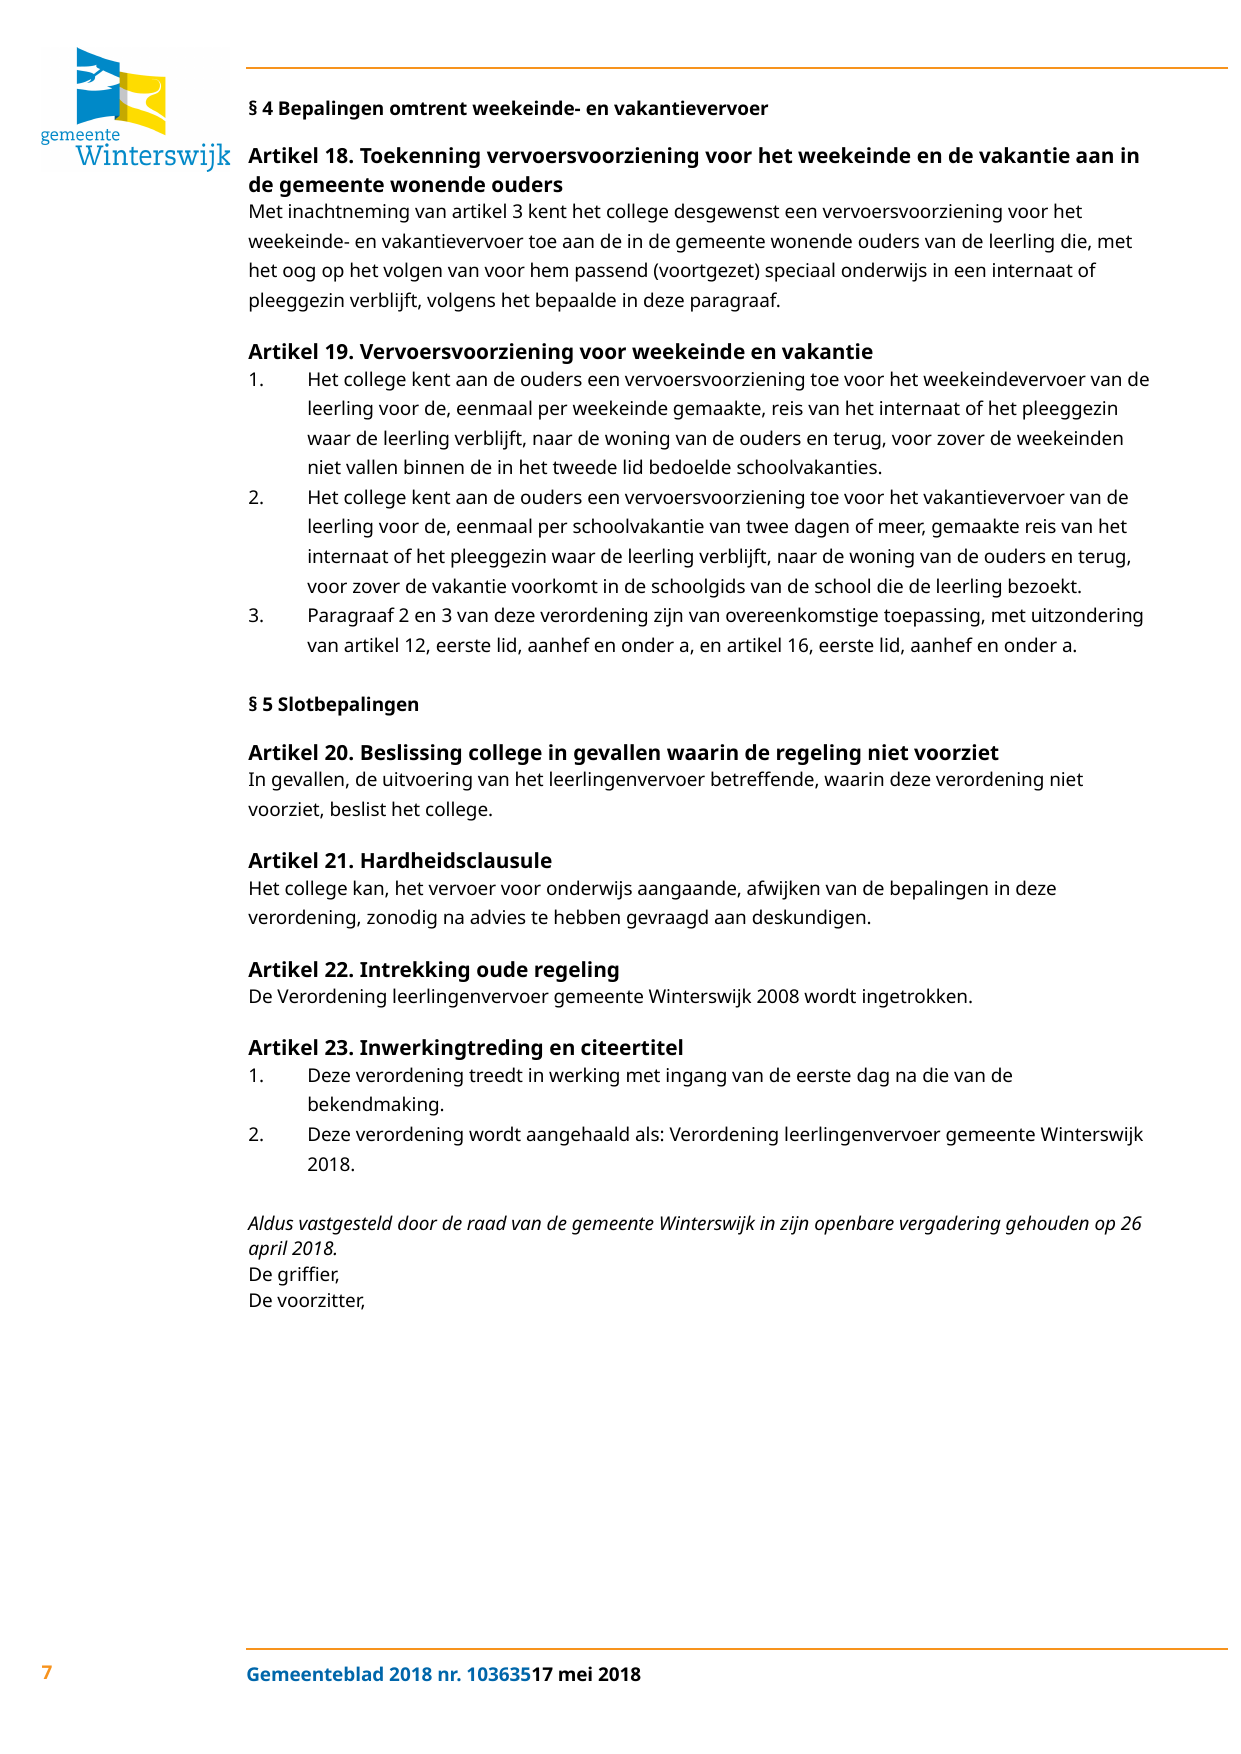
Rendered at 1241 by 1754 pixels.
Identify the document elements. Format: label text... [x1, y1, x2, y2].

list Deze verordening wordt aangehaald als: Verordening leerlingenvervoer gemeente Winterswijk 2018. [248, 1121, 1152, 1176]
text Artikel 20. Beslissing college in gevallen waarin de regeling niet voorziet [248, 738, 1152, 766]
text Aldus vastgesteld door de raad van de gemeente Winterswijk in zijn openbare vergadering gehouden op 26 april 2018. [248, 1210, 1152, 1261]
text § 5 Slotbepalingen [248, 691, 1152, 717]
text Artikel 22. Intrekking oude regeling [248, 955, 1152, 983]
picture [225, 153, 231, 162]
text Met inachtneming van artikel 3 kent het college desgewenst een vervoersvoorziening voor het weekeinde- en vakantievervoer toe aan de in de gemeente wonende ouders van de leerling die, met het oog op het volgen van voor hem passend (voortgezet) speciaal onderwijs in een internaat of pleeggezin verblijft, volgens het bepaalde in deze paragraaf. [248, 198, 1152, 313]
text De Verordening leerlingenvervoer gemeente Winterswijk 2008 wordt ingetrokken. [248, 983, 1152, 1009]
list Deze verordening treedt in werking met ingang van de eerste dag na die van de bekendmaking. [248, 1062, 1152, 1117]
text De griffier, [248, 1261, 1152, 1287]
picture [41, 47, 231, 172]
text De voorzitter, [248, 1287, 1152, 1313]
text Artikel 19. Vervoersvoorziening voor weekeinde en vakantie [248, 337, 1152, 366]
list Paragraaf 2 en 3 van deze verordening zijn van overeenkomstige toepassing, met uitzondering van artikel 12, eerste lid, aanhef en onder a, en artikel 16, eerste lid, aanhef en onder a. [248, 602, 1152, 658]
text Artikel 18. Toekenning vervoersvoorziening voor het weekeinde en de vakantie aan in de gemeente wonende ouders [248, 141, 1152, 198]
text In gevallen, de uitvoering van het leerlingenvervoer betreffende, waarin deze verordening niet voorziet, beslist het college. [248, 766, 1152, 822]
list Het college kent aan de ouders een vervoersvoorziening toe voor het weekeindevervoer van de leerling voor de, eenmaal per weekeinde gemaakte, reis van het internaat of het pleeggezin waar de leerling verblijft, naar de woning van de ouders en terug, voor zover de weekeinden niet vallen binnen de in het tweede lid bedoelde schoolvakanties. [248, 366, 1152, 480]
text Artikel 21. Hardheidsclausule [248, 846, 1152, 875]
text § 4 Bepalingen omtrent weekeinde- en vakantievervoer [248, 95, 1152, 121]
text Het college kan, het vervoer voor onderwijs aangaande, afwijken van de bepalingen in deze verordening, zonodig na advies te hebben gevraagd aan deskundigen. [248, 875, 1152, 930]
text Artikel 23. Inwerkingtreding en citeertitel [248, 1033, 1152, 1062]
list Het college kent aan de ouders een vervoersvoorziening toe voor het vakantievervoer van de leerling voor de, eenmaal per schoolvakantie van twee dagen of meer, gemaakte reis van het internaat of het pleeggezin waar de leerling verblijft, naar de woning van de ouders en terug, voor zover de vakantie voorkomt in de schoolgids van de school die de leerling bezoekt. [248, 484, 1152, 599]
